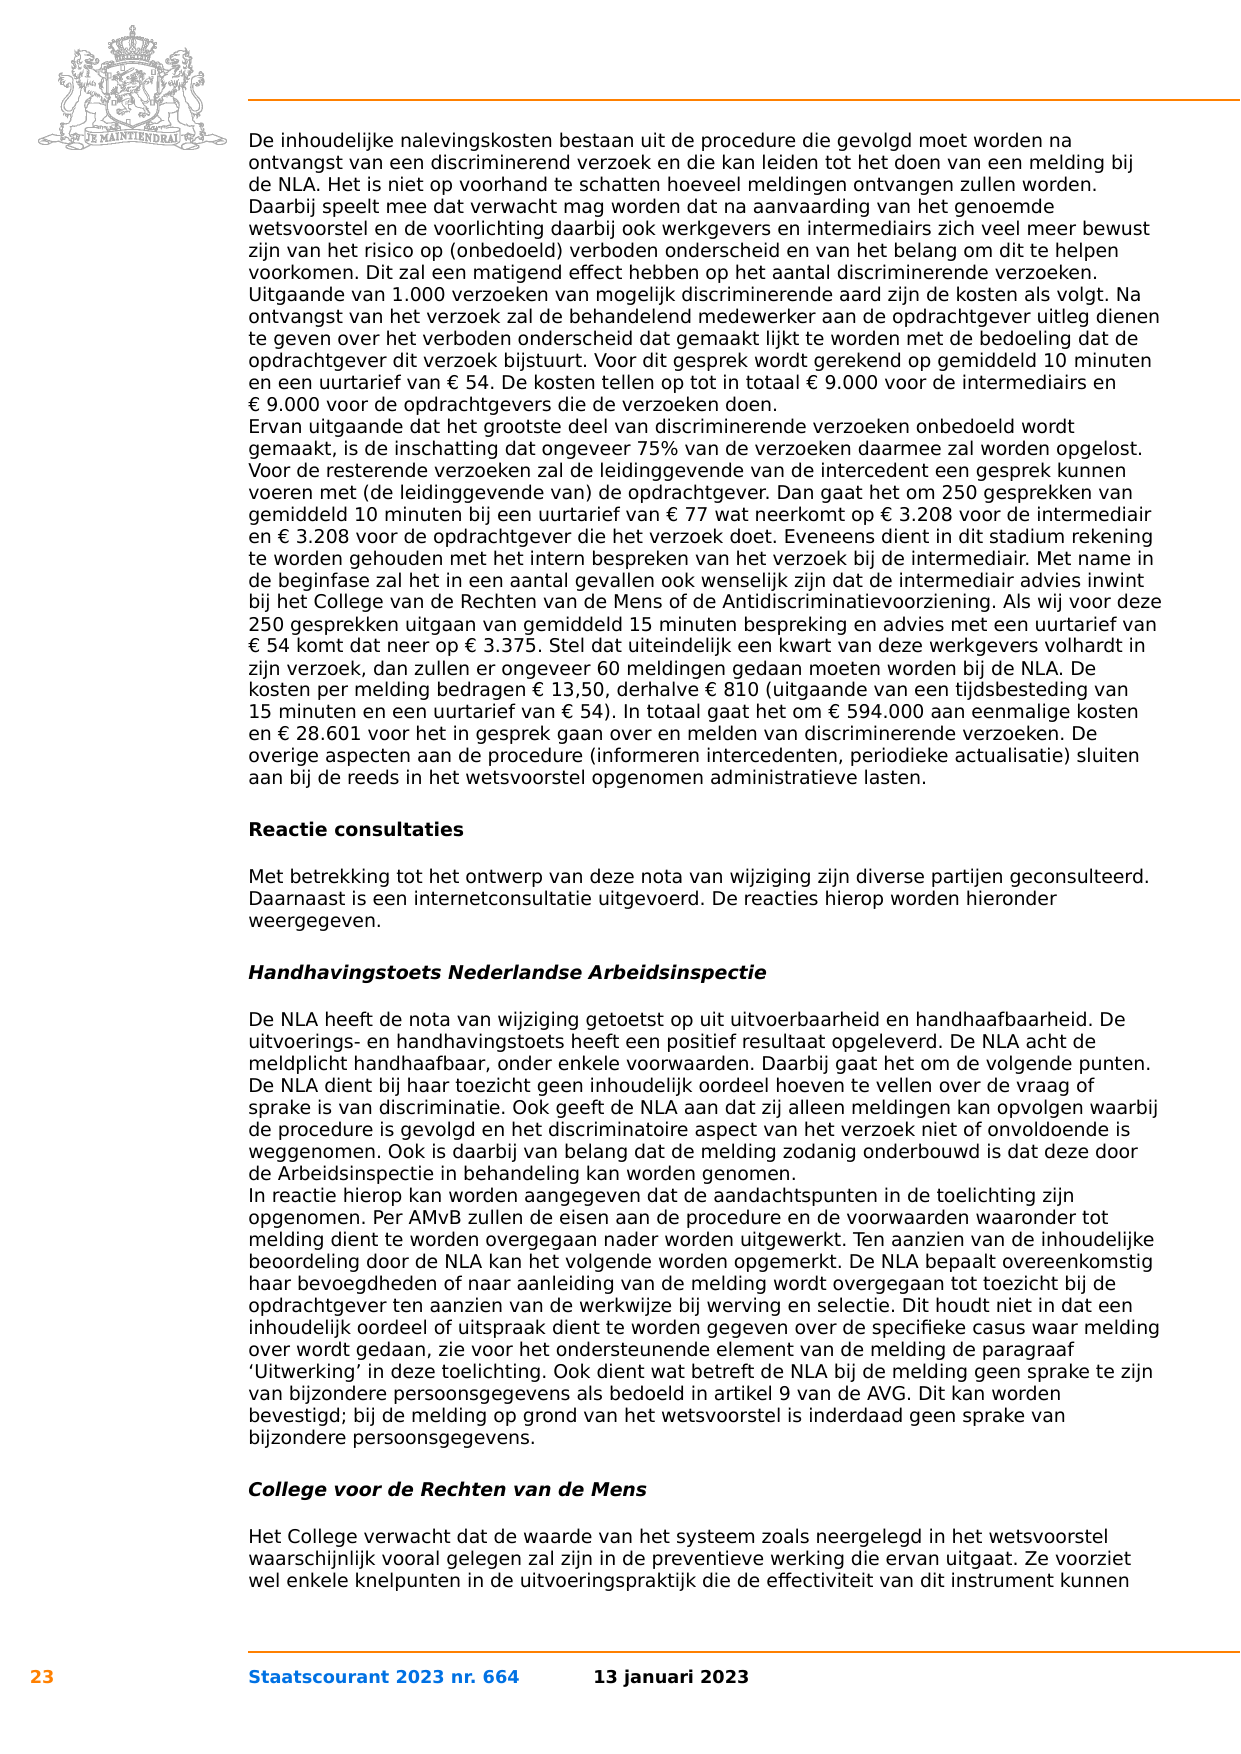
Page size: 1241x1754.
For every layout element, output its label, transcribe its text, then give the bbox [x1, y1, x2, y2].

text In reactie hierop kan worden aangegeven dat de aandachtspunten in de toelichting zijn opgenomen. Per AMvB zullen de eisen aan de procedure en de voorwaarden waaronder tot melding dient te worden overgegaan nader worden uitgewerkt. Ten aanzien van de inhoudelijke beoordeling door de NLA kan het volgende worden opgemerkt. De NLA bepaalt overeenkomstig haar bevoegdheden of naar aanleiding van de melding wordt overgegaan tot toezicht bij de opdrachtgever ten aanzien van de werkwijze bij werving en selectie. Dit houdt niet in dat een inhoudelijk oordeel of uitspraak dient te worden gegeven over de specifieke casus waar melding over wordt gedaan, zie voor het ondersteunende element van de melding de paragraaf ‘Uitwerking’ in deze toelichting. Ook dient wat betreft de NLA bij de melding geen sprake te zijn van bijzondere persoonsgegevens als bedoeld in artikel 9 van de AVG. Dit kan worden bevestigd; bij de melding op grond van het wetsvoorstel is inderdaad geen sprake van bijzondere persoonsgegevens. [248, 1185, 1163, 1449]
picture [38, 25, 227, 150]
subtitle College voor de Rechten van de Mens [248, 1479, 1163, 1501]
subtitle Reactie consultaties [248, 819, 1163, 841]
subtitle Handhavingstoets Nederlandse Arbeidsinspectie [248, 962, 1163, 984]
text De inhoudelijke nalevingskosten bestaan uit de procedure die gevolgd moet worden na ontvangst van een discriminerend verzoek en die kan leiden tot het doen van een melding bij de NLA. Het is niet op voorhand te schatten hoeveel meldingen ontvangen zullen worden. Daarbij speelt mee dat verwacht mag worden dat na aanvaarding van het genoemde wetsvoorstel en de voorlichting daarbij ook werkgevers en intermediairs zich veel meer bewust zijn van het risico op (onbedoeld) verboden onderscheid en van het belang om dit te helpen voorkomen. Dit zal een matigend effect hebben op het aantal discriminerende verzoeken. Uitgaande van 1.000 verzoeken van mogelijk discriminerende aard zijn de kosten als volgt. Na ontvangst van het verzoek zal de behandelend medewerker aan de opdrachtgever uitleg dienen te geven over het verboden onderscheid dat gemaakt lijkt te worden met de bedoeling dat de opdrachtgever dit verzoek bijstuurt. Voor dit gesprek wordt gerekend op gemiddeld 10 minuten en een uurtarief van € 54. De kosten tellen op tot in totaal € 9.000 voor de intermediairs en € 9.000 voor de opdrachtgevers die de verzoeken doen. [248, 130, 1163, 416]
text De NLA heeft de nota van wijziging getoetst op uit uitvoerbaarheid en handhaafbaarheid. De uitvoerings- en handhavingstoets heeft een positief resultaat opgeleverd. De NLA acht de meldplicht handhaafbaar, onder enkele voorwaarden. Daarbij gaat het om de volgende punten. De NLA dient bij haar toezicht geen inhoudelijk oordeel hoeven te vellen over de vraag of sprake is van discriminatie. Ook geeft de NLA aan dat zij alleen meldingen kan opvolgen waarbij de procedure is gevolgd en het discriminatoire aspect van het verzoek niet of onvoldoende is weggenomen. Ook is daarbij van belang dat de melding zodanig onderbouwd is dat deze door de Arbeidsinspectie in behandeling kan worden genomen. [248, 1009, 1163, 1185]
text Het College verwacht dat de waarde van het systeem zoals neergelegd in het wetsvoorstel waarschijnlijk vooral gelegen zal zijn in de preventieve werking die ervan uitgaat. Ze voorziet wel enkele knelpunten in de uitvoeringspraktijk die de effectiviteit van dit instrument kunnen [248, 1526, 1163, 1592]
text Met betrekking tot het ontwerp van deze nota van wijziging zijn diverse partijen geconsulteerd. Daarnaast is een internetconsultatie uitgevoerd. De reacties hierop worden hieronder weergegeven. [248, 866, 1163, 932]
text Ervan uitgaande dat het grootste deel van discriminerende verzoeken onbedoeld wordt gemaakt, is de inschatting dat ongeveer 75% van de verzoeken daarmee zal worden opgelost. Voor de resterende verzoeken zal de leidinggevende van de intercedent een gesprek kunnen voeren met (de leidinggevende van) de opdrachtgever. Dan gaat het om 250 gesprekken van gemiddeld 10 minuten bij een uurtarief van € 77 wat neerkomt op € 3.208 voor de intermediair en € 3.208 voor de opdrachtgever die het verzoek doet. Eveneens dient in dit stadium rekening te worden gehouden met het intern bespreken van het verzoek bij de intermediair. Met name in de beginfase zal het in een aantal gevallen ook wenselijk zijn dat de intermediair advies inwint bij het College van de Rechten van de Mens of de Antidiscriminatievoorziening. Als wij voor deze 250 gesprekken uitgaan van gemiddeld 15 minuten bespreking en advies met een uurtarief van € 54 komt dat neer op € 3.375. Stel dat uiteindelijk een kwart van deze werkgevers volhardt in zijn verzoek, dan zullen er ongeveer 60 meldingen gedaan moeten worden bij de NLA. De kosten per melding bedragen € 13,50, derhalve € 810 (uitgaande van een tijdsbesteding van 15 minuten en een uurtarief van € 54). In totaal gaat het om € 594.000 aan eenmalige kosten en € 28.601 voor het in gesprek gaan over en melden van discriminerende verzoeken. De overige aspecten aan de procedure (informeren intercedenten, periodieke actualisatie) sluiten aan bij de reeds in het wetsvoorstel opgenomen administratieve lasten. [248, 416, 1163, 789]
